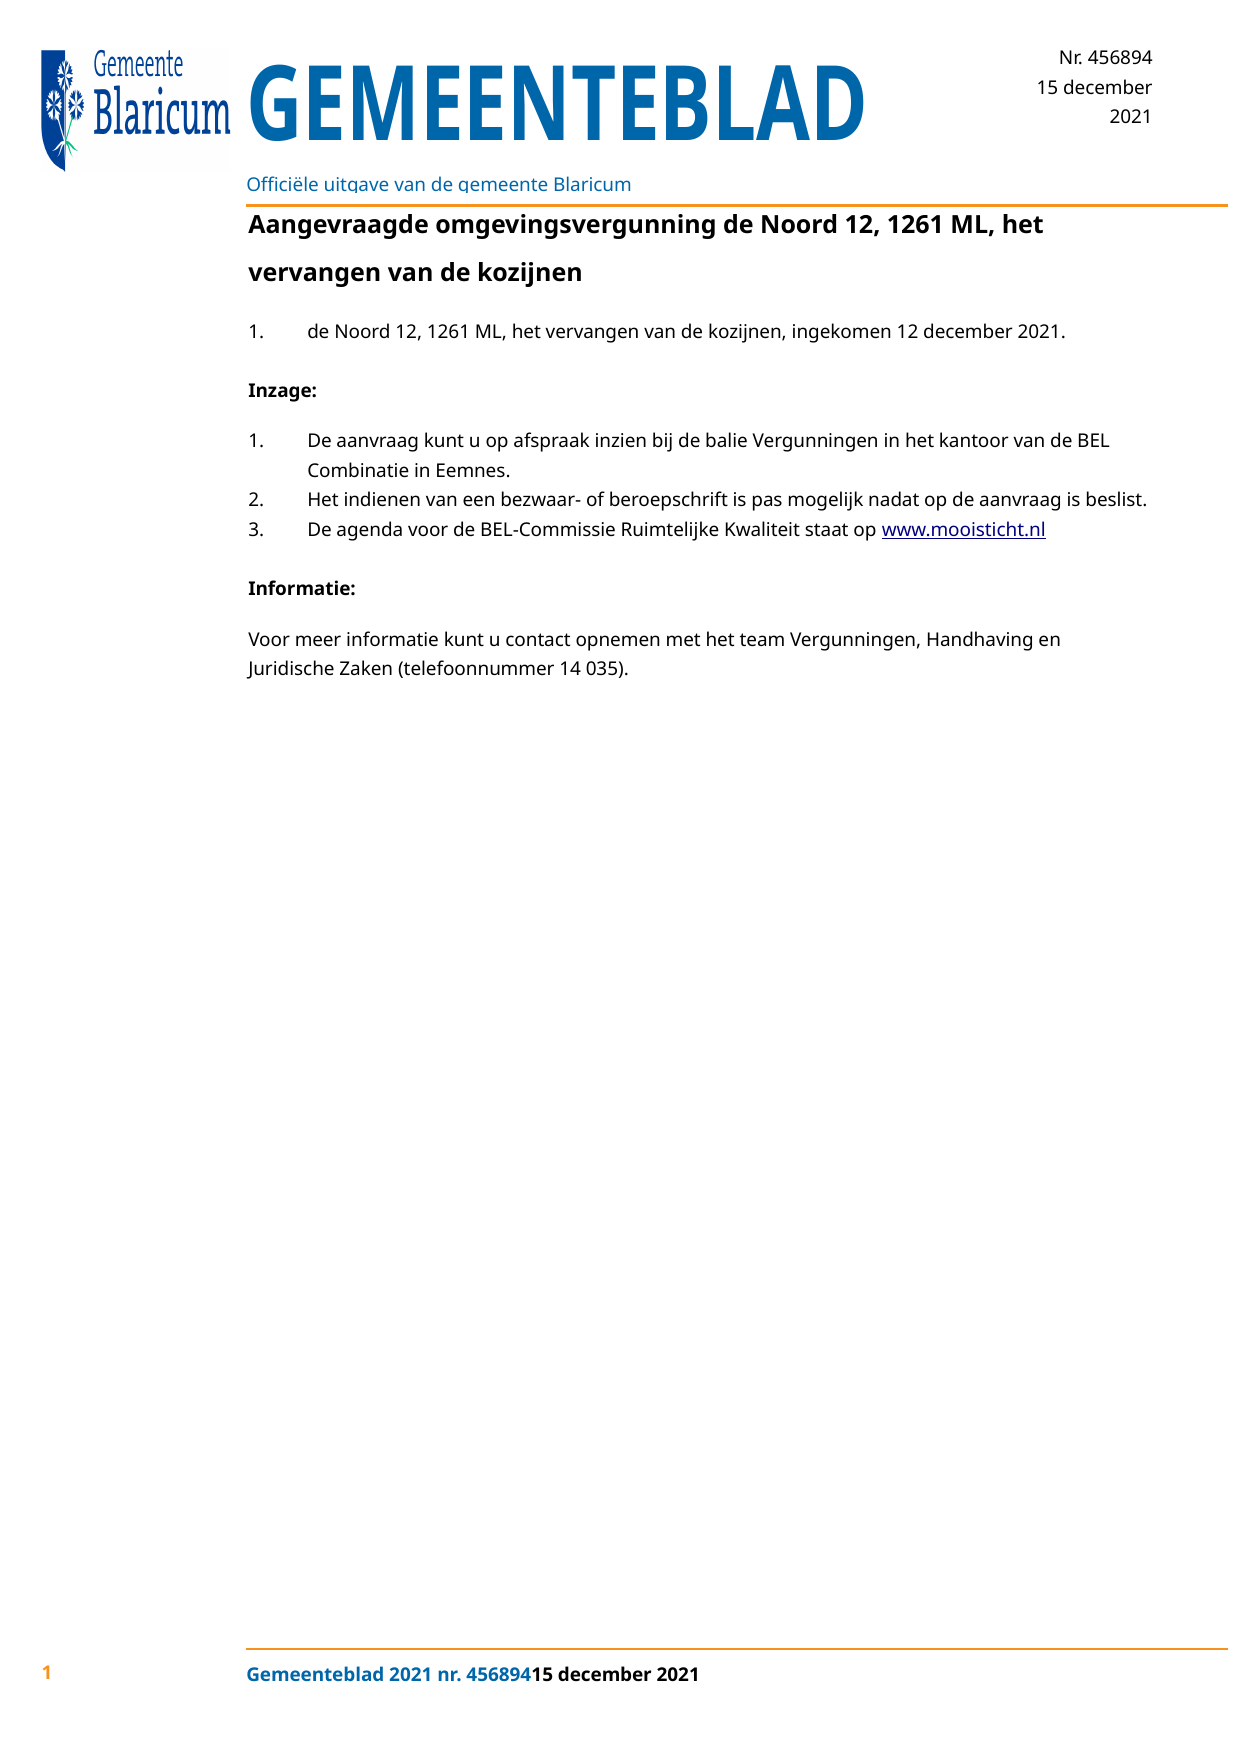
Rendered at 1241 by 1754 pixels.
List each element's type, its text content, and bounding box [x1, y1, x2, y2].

text Informatie: [248, 575, 1152, 601]
picture [41, 47, 231, 172]
text Inzage: [248, 377, 1152, 403]
list De aanvraag kunt u op afspraak inzien bij de balie Vergunningen in het kantoor van de BEL Combinatie in Eemnes. [248, 427, 1152, 483]
list De agenda voor de BEL-Commissie Ruimtelijke Kwaliteit staat op www.mooisticht.nl [248, 516, 1152, 542]
text Voor meer informatie kunt u contact opnemen met het team Vergunningen, Handhaving en Juridische Zaken (telefoonnummer 14 035). [248, 626, 1152, 681]
list Het indienen van een bezwaar- of beroepschrift is pas mogelijk nadat op de aanvraag is beslist. [248, 487, 1152, 512]
text Aangevraagde omgevingsvergunning de Noord 12, 1261 ML, het vervangen van de kozijnen [248, 207, 1152, 288]
list de Noord 12, 1261 ML, het vervangen van de kozijnen, ingekomen 12 december 2021. [248, 318, 1152, 344]
